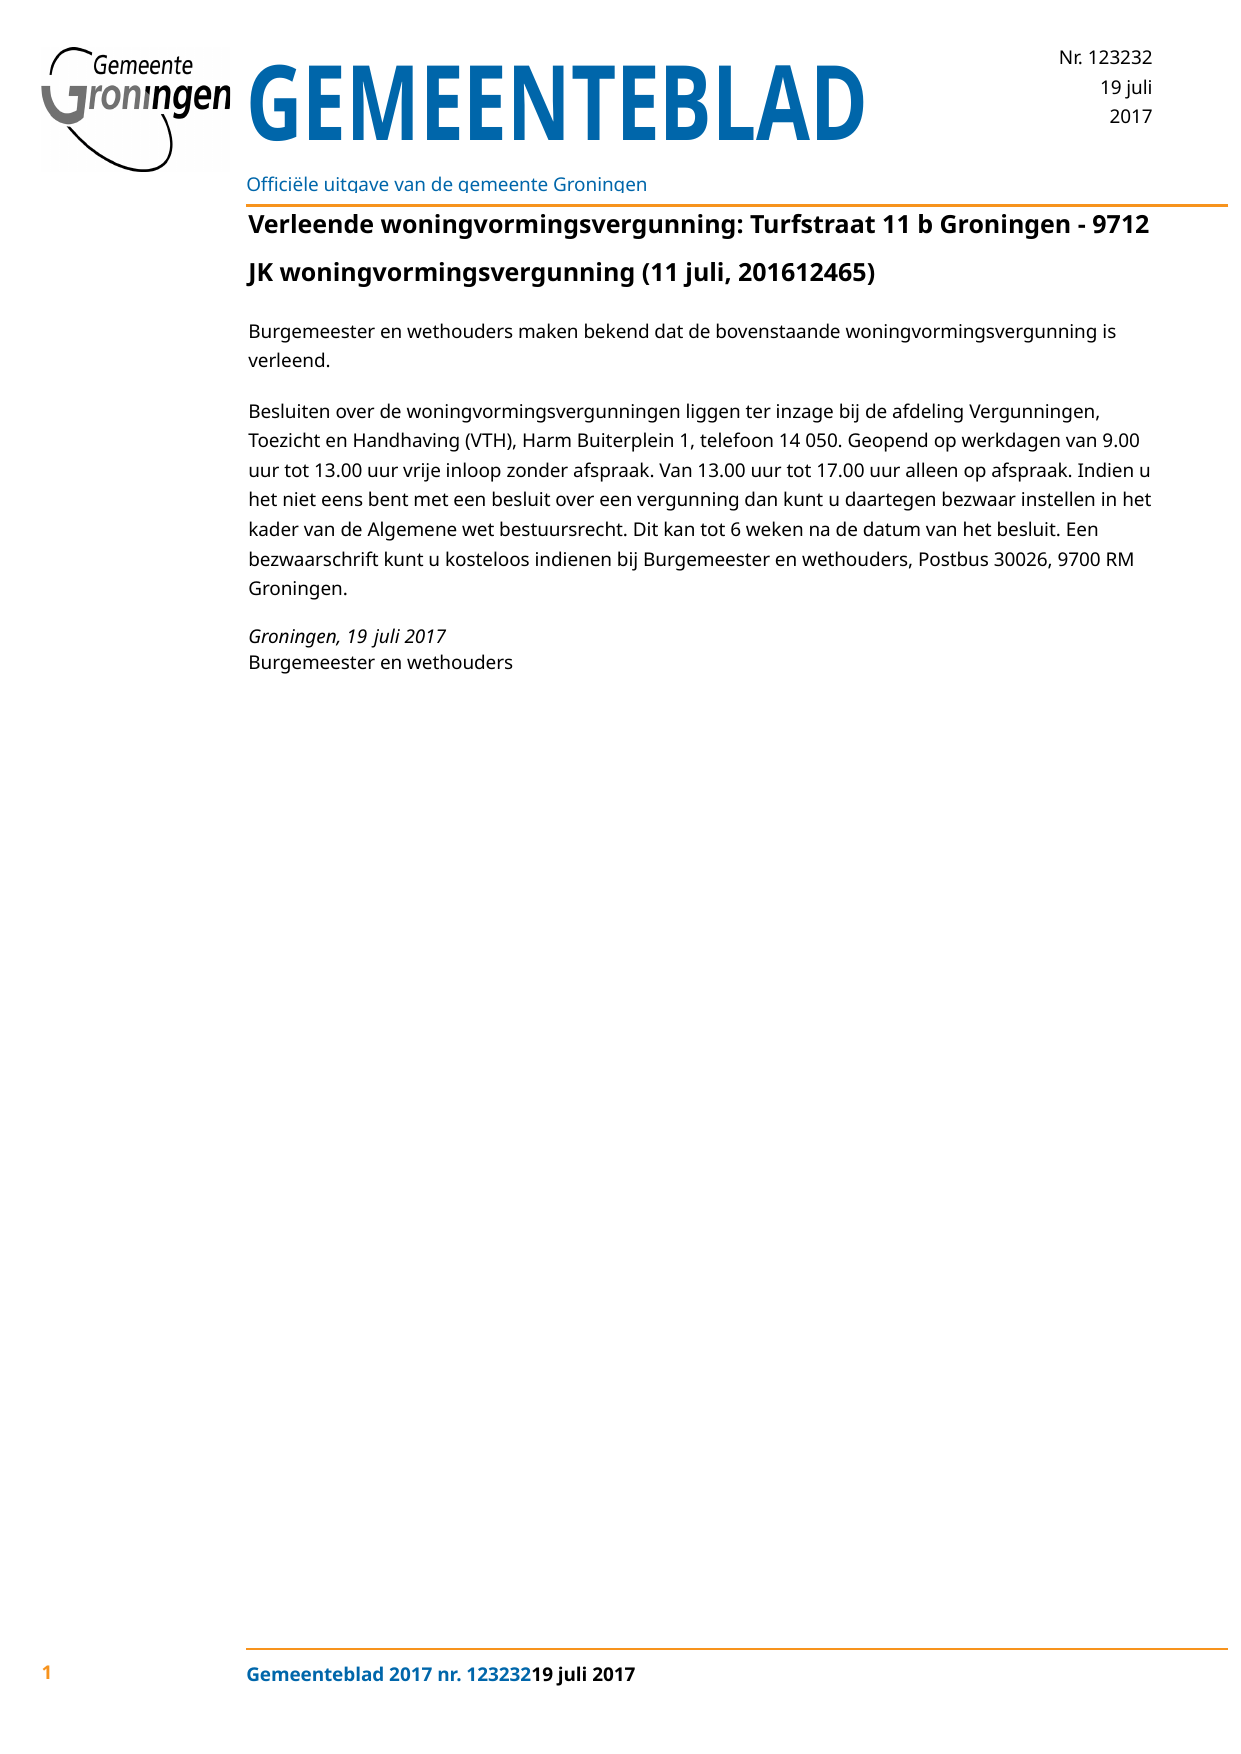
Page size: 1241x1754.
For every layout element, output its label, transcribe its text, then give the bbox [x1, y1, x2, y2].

text Burgemeester en wethouders maken bekend dat de bovenstaande woningvormingsvergunning is verleend. [248, 318, 1152, 373]
text Burgemeester en wethouders [248, 649, 1152, 675]
text Groningen, 19 juli 2017 [248, 623, 1152, 649]
text Verleende woningvormingsvergunning: Turfstraat 11 b Groningen - 9712 JK woningvormingsvergunning (11 juli, 201612465) [248, 207, 1152, 288]
text Besluiten over de woningvormingsvergunningen liggen ter inzage bij de afdeling Vergunningen, Toezicht en Handhaving (VTH), Harm Buiterplein 1, telefoon 14 050. Geopend op werkdagen van 9.00 uur tot 13.00 uur vrije inloop zonder afspraak. Van 13.00 uur tot 17.00 uur alleen op afspraak. Indien u het niet eens bent met een besluit over een vergunning dan kunt u daartegen bezwaar instellen in het kader van de Algemene wet bestuursrecht. Dit kan tot 6 weken na de datum van het besluit. Een bezwaarschrift kunt u kosteloos indienen bij Burgemeester en wethouders, Postbus 30026, 9700 RM Groningen. [248, 398, 1152, 601]
picture [41, 47, 231, 172]
